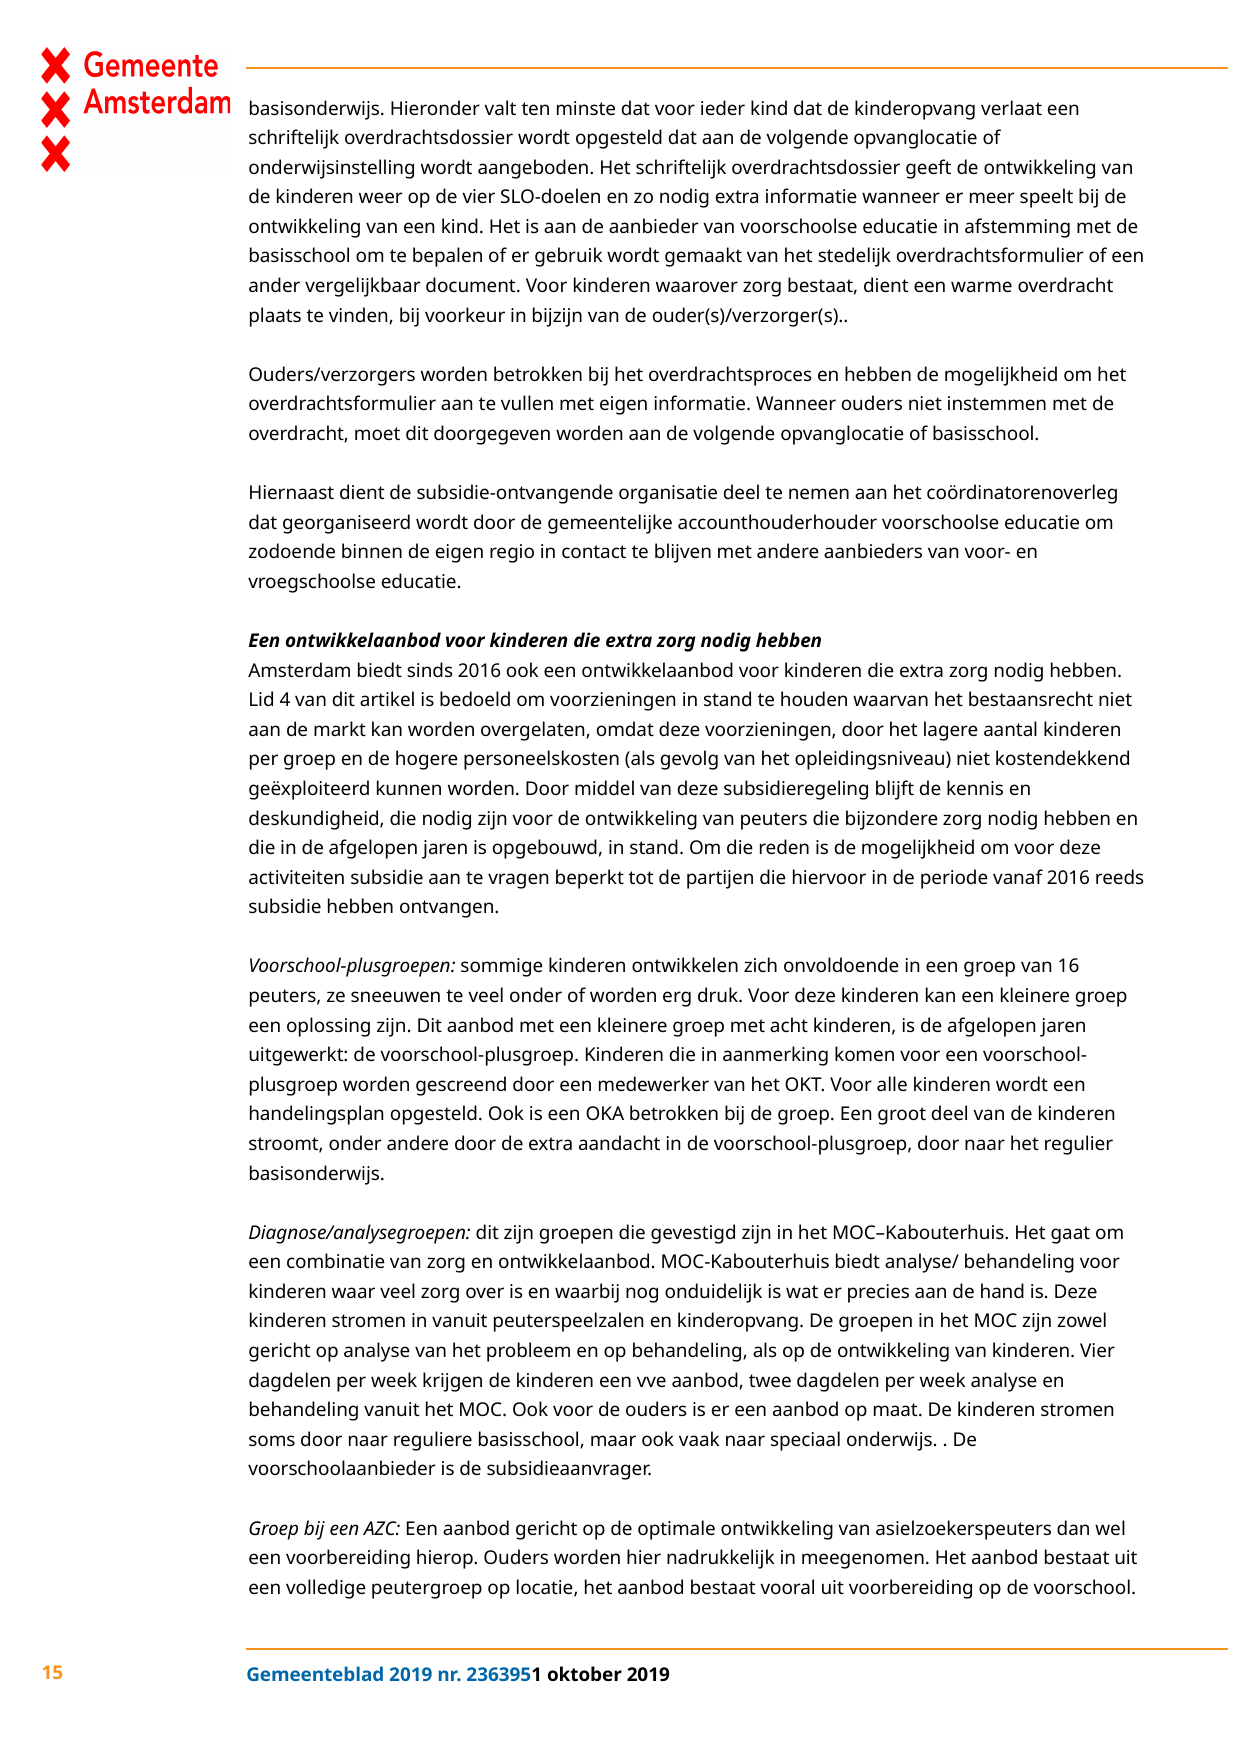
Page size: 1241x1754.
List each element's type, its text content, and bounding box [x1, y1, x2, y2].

text basisonderwijs. Hieronder valt ten minste dat voor ieder kind dat de kinderopvang verlaat een schriftelijk overdrachtsdossier wordt opgesteld dat aan de volgende opvanglocatie of onderwijsinstelling wordt aangeboden. Het schriftelijk overdrachtsdossier geeft de ontwikkeling van de kinderen weer op de vier SLO-doelen en zo nodig extra informatie wanneer er meer speelt bij de ontwikkeling van een kind. Het is aan de aanbieder van voorschoolse educatie in afstemming met de basisschool om te bepalen of er gebruik wordt gemaakt van het stedelijk overdrachtsformulier of een ander vergelijkbaar document. Voor kinderen waarover zorg bestaat, dient een warme overdracht plaats te vinden, bij voorkeur in bijzijn van de ouder(s)/verzorger(s).. [248, 95, 1152, 328]
text Diagnose/analysegroepen: dit zijn groepen die gevestigd zijn in het MOC–Kabouterhuis. Het gaat om een combinatie van zorg en ontwikkelaanbod. MOC-Kabouterhuis biedt analyse/ behandeling voor kinderen waar veel zorg over is en waarbij nog onduidelijk is wat er precies aan de hand is. Deze kinderen stromen in vanuit peuterspeelzalen en kinderopvang. De groepen in het MOC zijn zowel gericht op analyse van het probleem en op behandeling, als op de ontwikkeling van kinderen. Vier dagdelen per week krijgen de kinderen een vve aanbod, twee dagdelen per week analyse en behandeling vanuit het MOC. Ook voor de ouders is er een aanbod op maat. De kinderen stromen soms door naar reguliere basisschool, maar ook vaak naar speciaal onderwijs. . De voorschoolaanbieder is de subsidieaanvrager. [248, 1219, 1152, 1481]
text Groep bij een AZC: Een aanbod gericht op de optimale ontwikkeling van asielzoekerspeuters dan wel een voorbereiding hierop. Ouders worden hier nadrukkelijk in meegenomen. Het aanbod bestaat uit een volledige peutergroep op locatie, het aanbod bestaat vooral uit voorbereiding op de voorschool. [248, 1515, 1152, 1600]
text Voorschool-plusgroepen: sommige kinderen ontwikkelen zich onvoldoende in een groep van 16 peuters, ze sneeuwen te veel onder of worden erg druk. Voor deze kinderen kan een kleinere groep een oplossing zijn. Dit aanbod met een kleinere groep met acht kinderen, is de afgelopen jaren uitgewerkt: de voorschool-plusgroep. Kinderen die in aanmerking komen voor een voorschool-plusgroep worden gescreend door een medewerker van het OKT. Voor alle kinderen wordt een handelingsplan opgesteld. Ook is een OKA betrokken bij de groep. Een groot deel van de kinderen stroomt, onder andere door de extra aandacht in de voorschool-plusgroep, door naar het regulier basisonderwijs. [248, 953, 1152, 1186]
text Ouders/verzorgers worden betrokken bij het overdrachtsproces en hebben de mogelijkheid om het overdrachtsformulier aan te vullen met eigen informatie. Wanneer ouders niet instemmen met de overdracht, moet dit doorgegeven worden aan de volgende opvanglocatie of basisschool. [248, 361, 1152, 446]
picture [41, 47, 231, 172]
text Amsterdam biedt sinds 2016 ook een ontwikkelaanbod voor kinderen die extra zorg nodig hebben. Lid 4 van dit artikel is bedoeld om voorzieningen in stand te houden waarvan het bestaansrecht niet aan de markt kan worden overgelaten, omdat deze voorzieningen, door het lagere aantal kinderen per groep en de hogere personeelskosten (als gevolg van het opleidingsniveau) niet kostendekkend geëxploiteerd kunnen worden. Door middel van deze subsidieregeling blijft de kennis en deskundigheid, die nodig zijn voor de ontwikkeling van peuters die bijzondere zorg nodig hebben en die in de afgelopen jaren is opgebouwd, in stand. Om die reden is de mogelijkheid om voor deze activiteiten subsidie aan te vragen beperkt tot de partijen die hiervoor in de periode vanaf 2016 reeds subsidie hebben ontvangen. [248, 657, 1152, 919]
text Hiernaast dient de subsidie-ontvangende organisatie deel te nemen aan het coördinatorenoverleg dat georganiseerd wordt door de gemeentelijke accounthouderhouder voorschoolse educatie om zodoende binnen de eigen regio in contact te blijven met andere aanbieders van voor- en vroegschoolse educatie. [248, 479, 1152, 594]
text Een ontwikkelaanbod voor kinderen die extra zorg nodig hebben [248, 627, 1152, 653]
